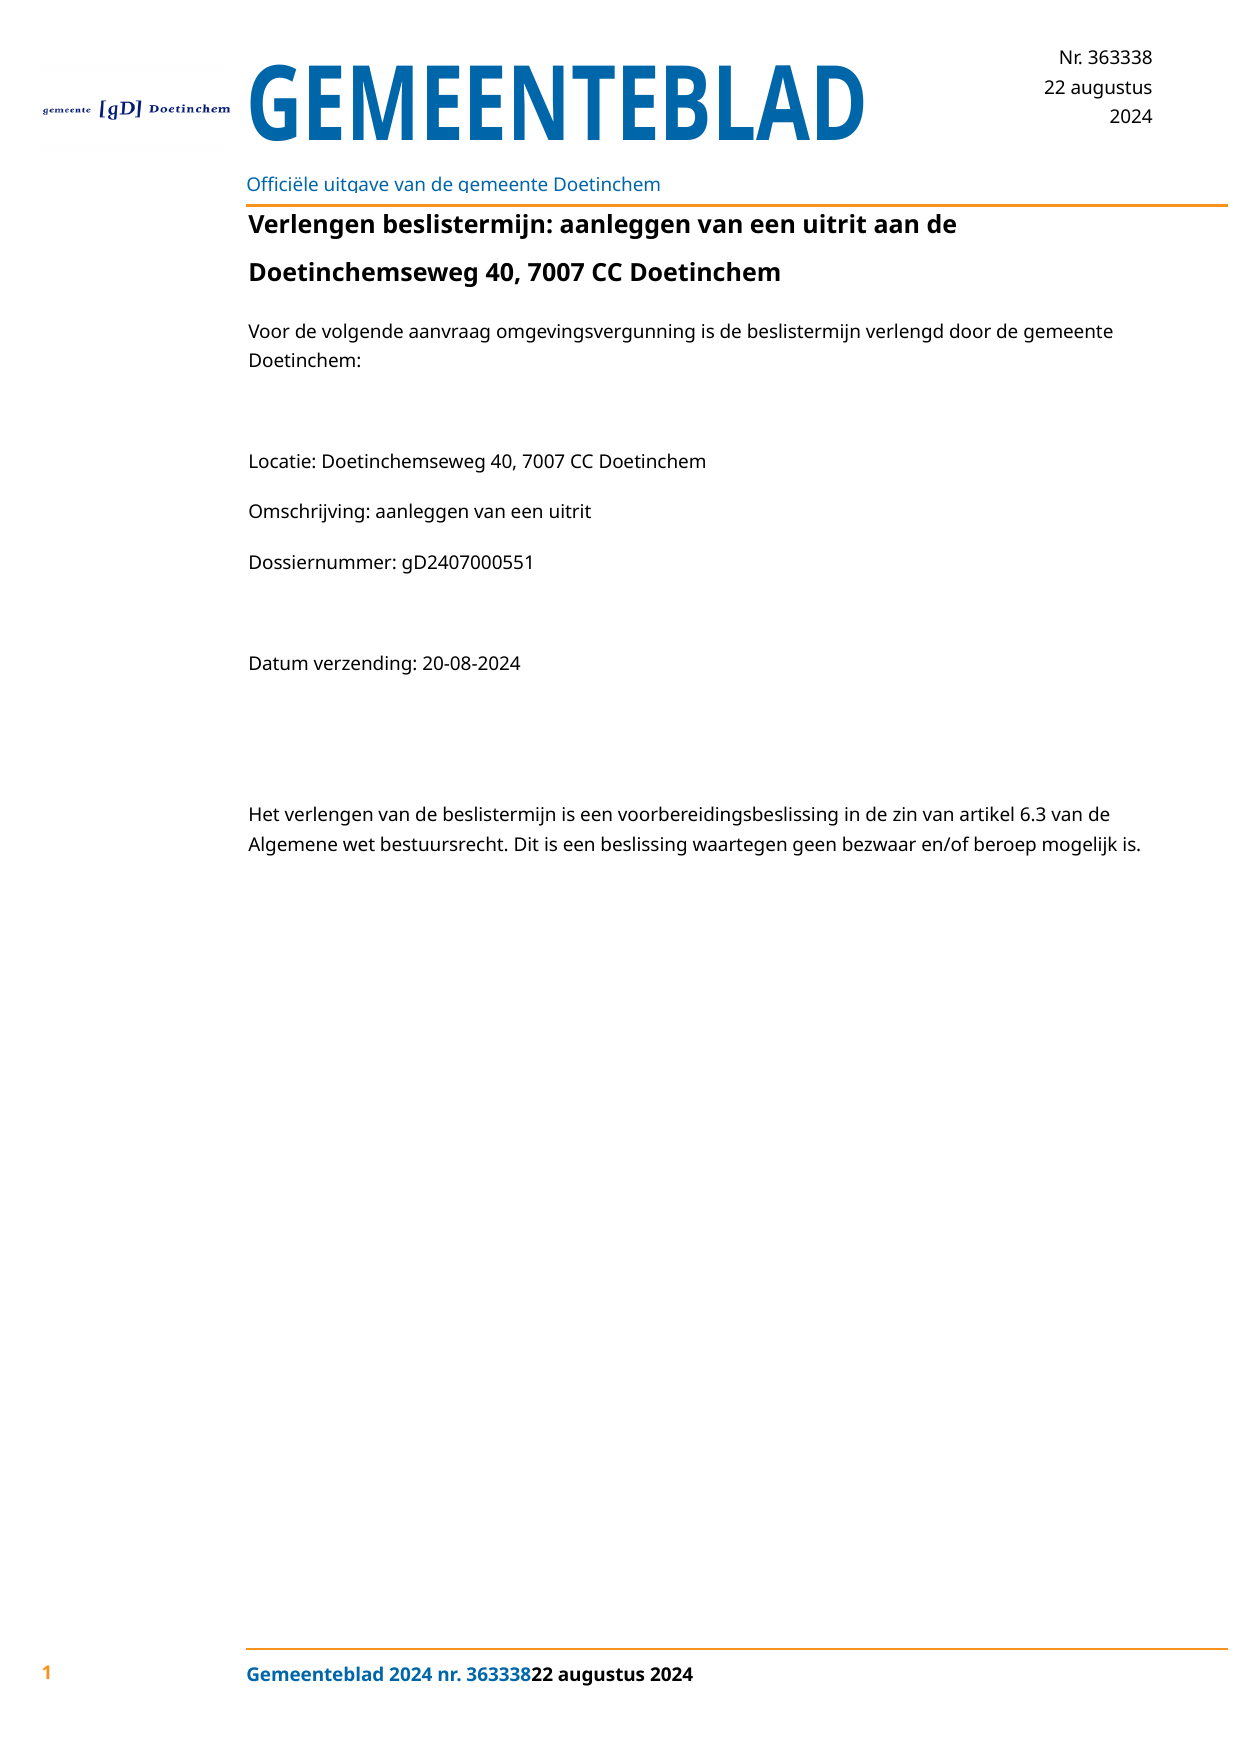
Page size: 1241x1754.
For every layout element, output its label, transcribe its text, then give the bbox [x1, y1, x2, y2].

text Voor de volgende aanvraag omgevingsvergunning is de beslistermijn verlengd door de gemeente Doetinchem: [248, 318, 1152, 373]
text Datum verzending: 20-08-2024 [248, 650, 1152, 676]
text Locatie: Doetinchemseweg 40, 7007 CC Doetinchem [248, 448, 1152, 474]
text Het verlengen van de beslistermijn is een voorbereidingsbeslissing in de zin van artikel 6.3 van de Algemene wet bestuursrecht. Dit is een beslissing waartegen geen bezwaar en/of beroep mogelijk is. [248, 801, 1152, 857]
text Omschrijving: aanleggen van een uitrit [248, 499, 1152, 524]
text Verlengen beslistermijn: aanleggen van een uitrit aan de Doetinchemseweg 40, 7007 CC Doetinchem [248, 207, 1152, 288]
text Dossiernummer: gD2407000551 [248, 549, 1152, 575]
picture [41, 47, 231, 172]
